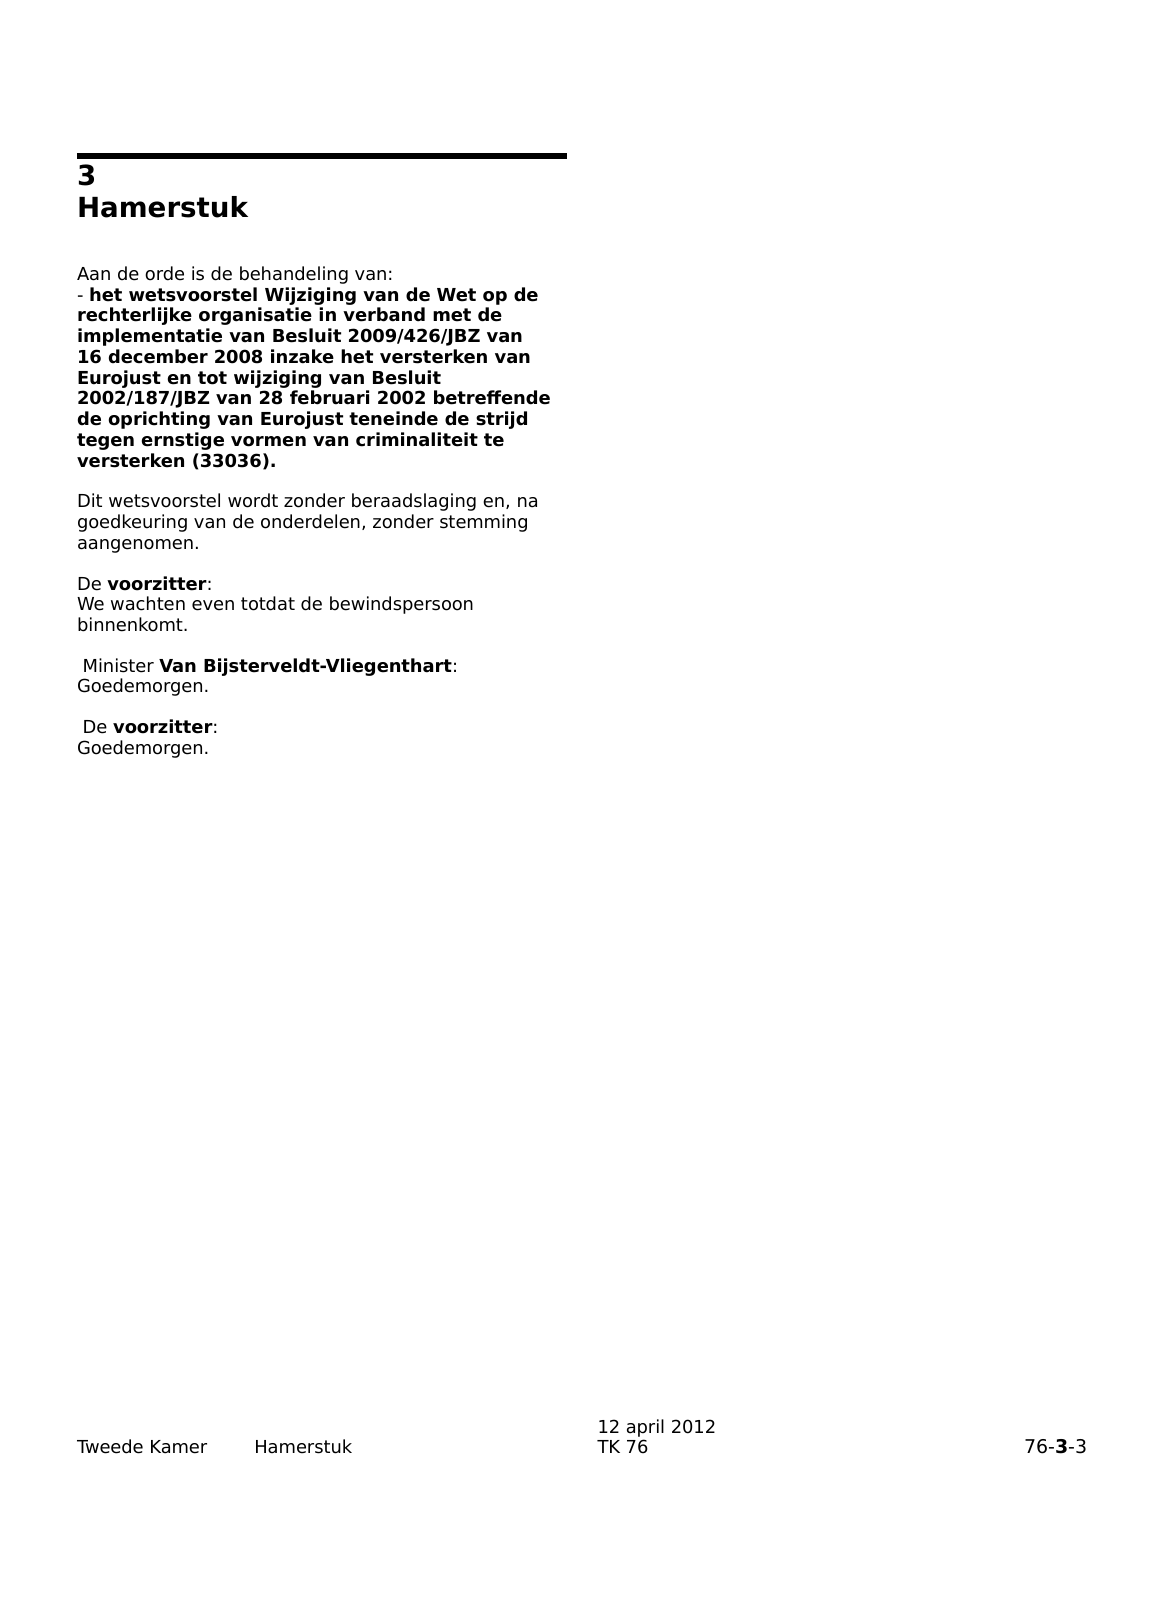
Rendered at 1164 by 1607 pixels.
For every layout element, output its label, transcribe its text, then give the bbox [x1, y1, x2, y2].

text De voorzitter: [77, 717, 567, 738]
text Minister Van Bijsterveldt-Vliegenthart: [77, 656, 567, 676]
text Goedemorgen. [77, 738, 567, 758]
title 3 Hamerstuk [77, 159, 567, 224]
text Aan de orde is de behandeling van: [77, 264, 567, 284]
text We wachten even totdat de bewindspersoon binnenkomt. [77, 594, 567, 636]
text Goedemorgen. [77, 676, 567, 697]
text De voorzitter: [77, 573, 567, 594]
text - het wetsvoorstel Wijziging van de Wet op de rechterlijke organisatie in verband met de implementatie van Besluit 2009/426/JBZ van 16 december 2008 inzake het versterken van Eurojust en tot wijziging van Besluit 2002/187/JBZ van 28 februari 2002 betreffende de oprichting van Eurojust teneinde de strijd tegen ernstige vormen van criminaliteit te versterken (33036). [77, 284, 567, 471]
text Dit wetsvoorstel wordt zonder beraadslaging en, na goedkeuring van de onderdelen, zonder stemming aangenomen. [77, 491, 567, 553]
